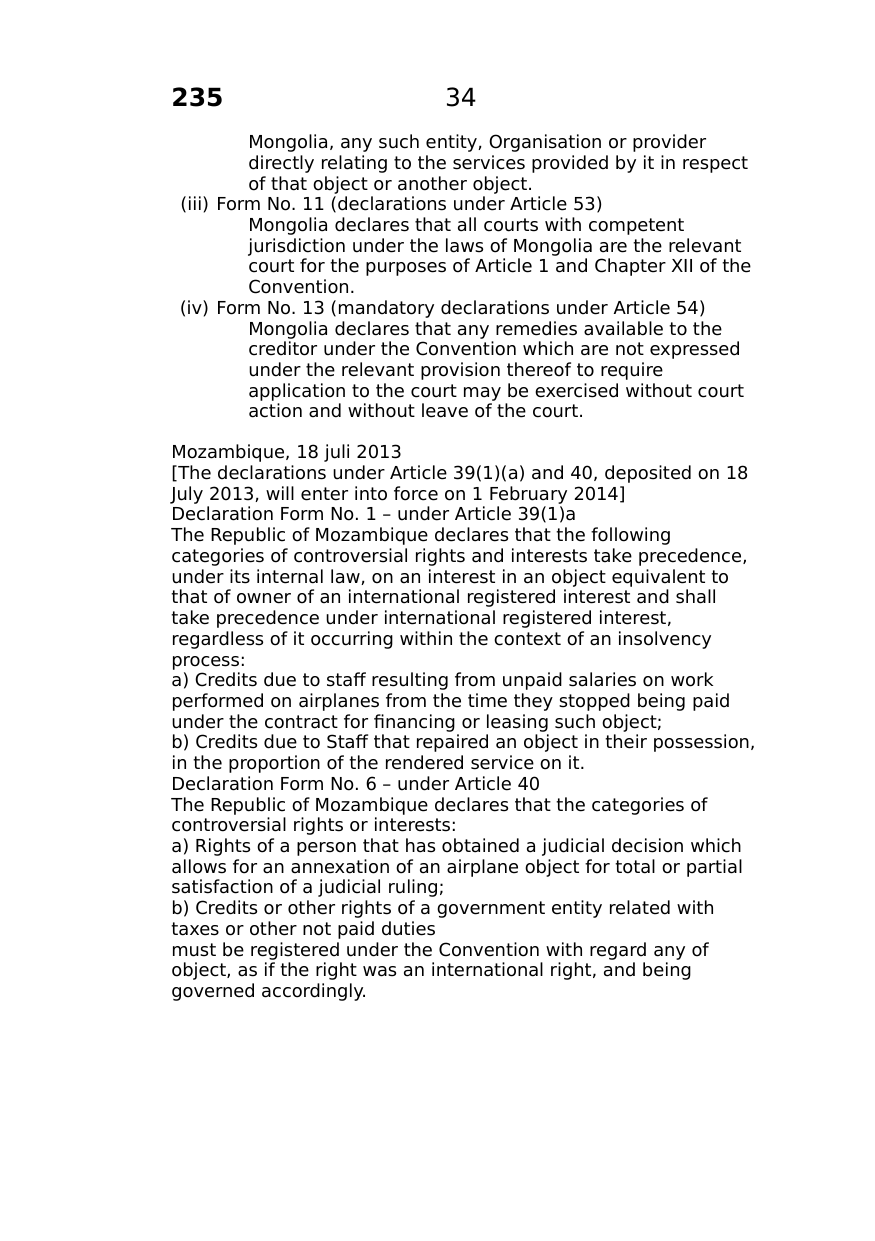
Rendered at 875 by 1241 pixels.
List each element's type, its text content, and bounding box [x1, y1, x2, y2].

text Mongolia declares that all courts with competent jurisdiction under the laws of Mongolia are the relevant court for the purposes of Article 1 and Chapter XII of the Convention. [248, 215, 756, 298]
text Mozambique, 18 juli 2013 [171, 442, 756, 463]
text must be registered under the Convention with regard any of object, as if the right was an international right, and being governed accordingly. [171, 939, 756, 1002]
text [The declarations under Article 39(1)(a) and 40, deposited on 18 July 2013, will enter into force on 1 February 2014] [171, 463, 756, 504]
text (iv) Form No. 13 (mandatory declarations under Article 54) [171, 298, 756, 318]
text (iii) Form No. 11 (declarations under Article 53) [171, 194, 756, 215]
text Mongolia declares that any remedies available to the creditor under the Convention which are not expressed under the relevant provision thereof to require application to the court may be exercised without court action and without leave of the court. [248, 318, 756, 422]
text The Republic of Mozambique declares that the categories of controversial rights or interests: [171, 794, 756, 836]
text Declaration Form No. 1 – under Article 39(1)a [171, 504, 756, 525]
text Mongolia, any such entity, Organisation or provider directly relating to the services provided by it in respect of that object or another object. [248, 132, 756, 194]
text a) Credits due to staff resulting from unpaid salaries on work performed on airplanes from the time they stopped being paid under the contract for financing or leasing such object; [171, 670, 756, 732]
text b) Credits or other rights of a government entity related with taxes or other not paid duties [171, 898, 756, 939]
text The Republic of Mozambique declares that the following categories of controversial rights and interests take precedence, under its internal law, on an interest in an object equivalent to that of owner of an international registered interest and shall take precedence under international registered interest, regardless of it occurring within the context of an insolvency process: [171, 525, 756, 670]
text Declaration Form No. 6 – under Article 40 [171, 774, 756, 794]
text b) Credits due to Staff that repaired an object in their possession, in the proportion of the rendered service on it. [171, 732, 756, 774]
text a) Rights of a person that has obtained a judicial decision which allows for an annexation of an airplane object for total or partial satisfaction of a judicial ruling; [171, 836, 756, 898]
